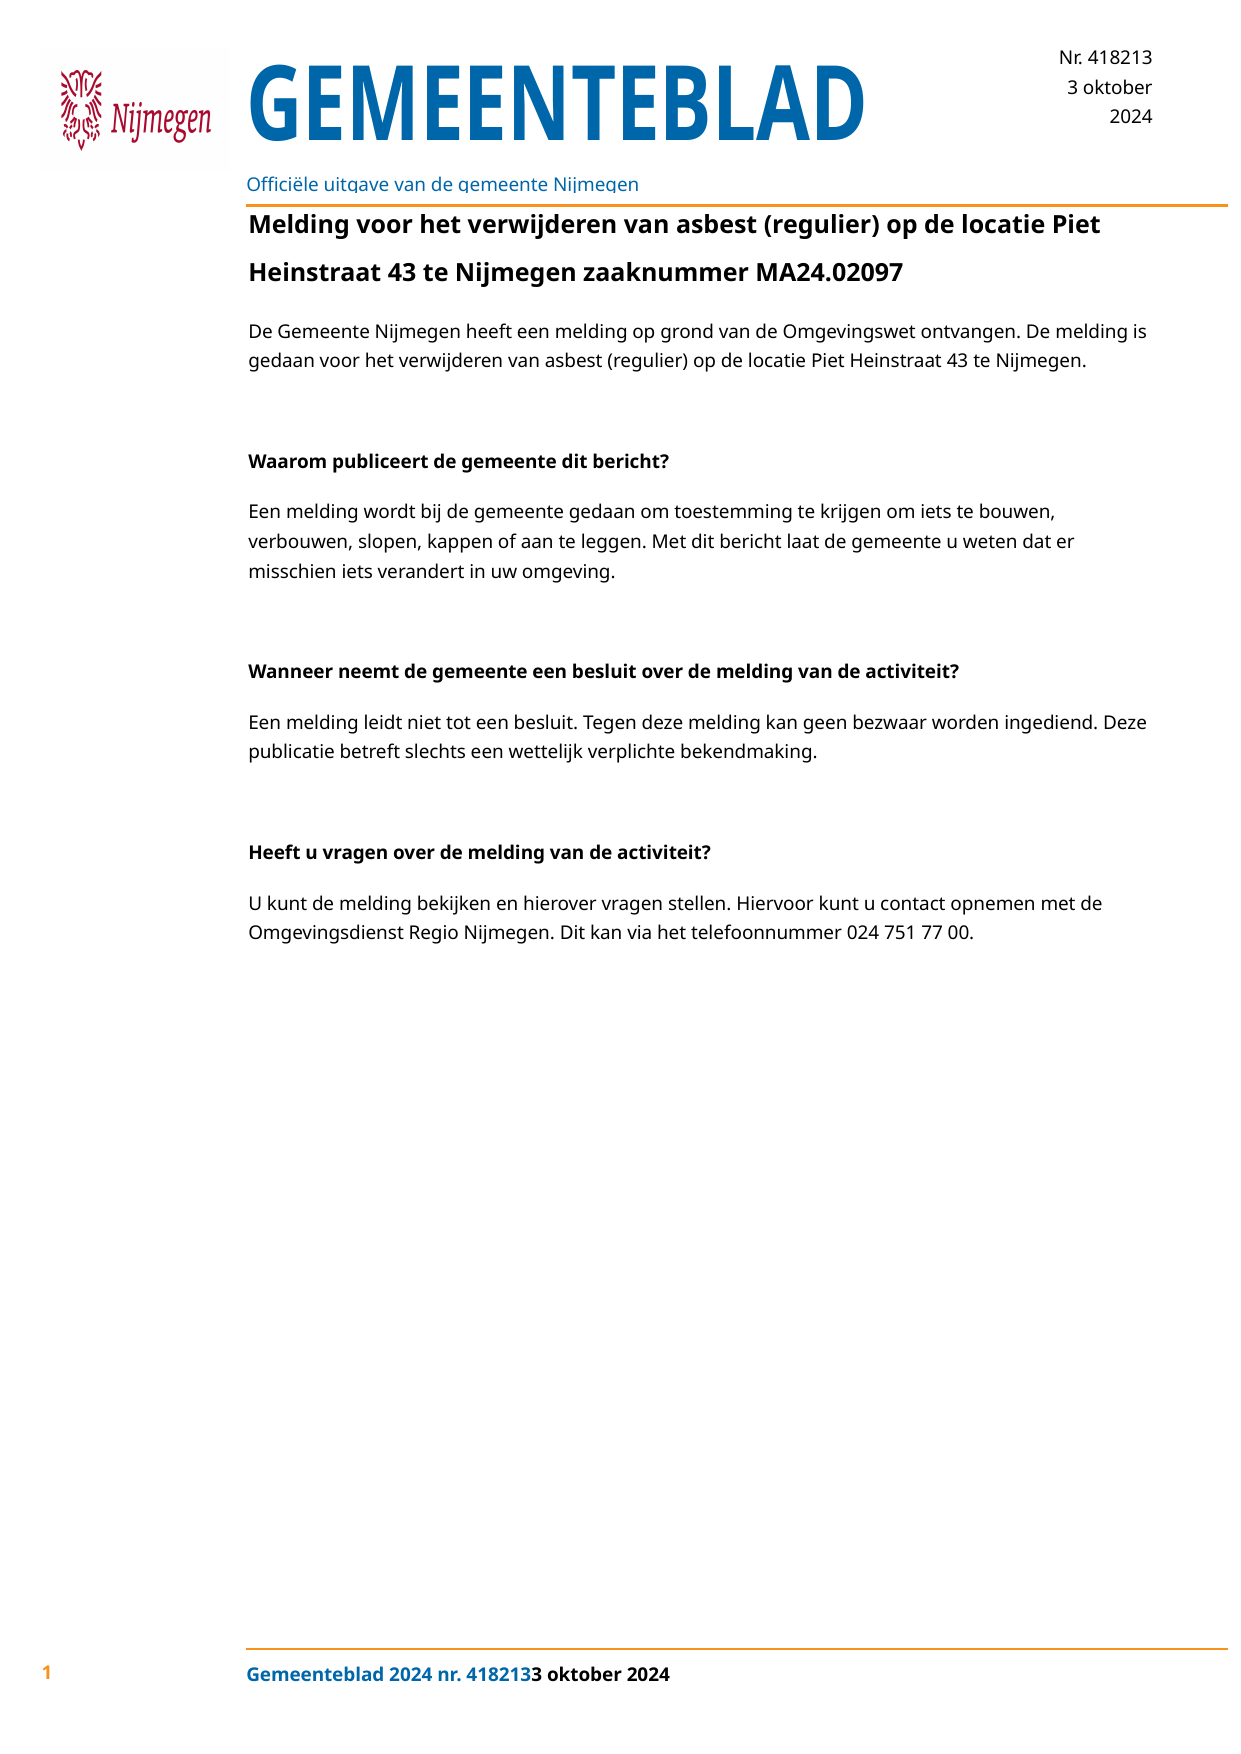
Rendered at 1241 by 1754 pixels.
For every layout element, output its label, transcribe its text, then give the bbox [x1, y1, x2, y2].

text Melding voor het verwijderen van asbest (regulier) op de locatie Piet Heinstraat 43 te Nijmegen zaaknummer MA24.02097 [248, 207, 1152, 288]
text Wanneer neemt de gemeente een besluit over de melding van de activiteit? [248, 659, 1152, 684]
text Een melding leidt niet tot een besluit. Tegen deze melding kan geen bezwaar worden ingediend. Deze publicatie betreft slechts een wettelijk verplichte bekendmaking. [248, 709, 1152, 764]
text De Gemeente Nijmegen heeft een melding op grond van de Omgevingswet ontvangen. De melding is gedaan voor het verwijderen van asbest (regulier) op de locatie Piet Heinstraat 43 te Nijmegen. [248, 318, 1152, 373]
text Heeft u vragen over de melding van de activiteit? [248, 839, 1152, 865]
text Een melding wordt bij de gemeente gedaan om toestemming te krijgen om iets te bouwen, verbouwen, slopen, kappen of aan te leggen. Met dit bericht laat de gemeente u weten dat er misschien iets verandert in uw omgeving. [248, 499, 1152, 584]
text U kunt de melding bekijken en hierover vragen stellen. Hiervoor kunt u contact opnemen met de Omgevingsdienst Regio Nijmegen. Dit kan via het telefoonnummer 024 751 77 00. [248, 890, 1152, 945]
picture [41, 47, 231, 172]
text Waarom publiceert de gemeente dit bericht? [248, 448, 1152, 474]
